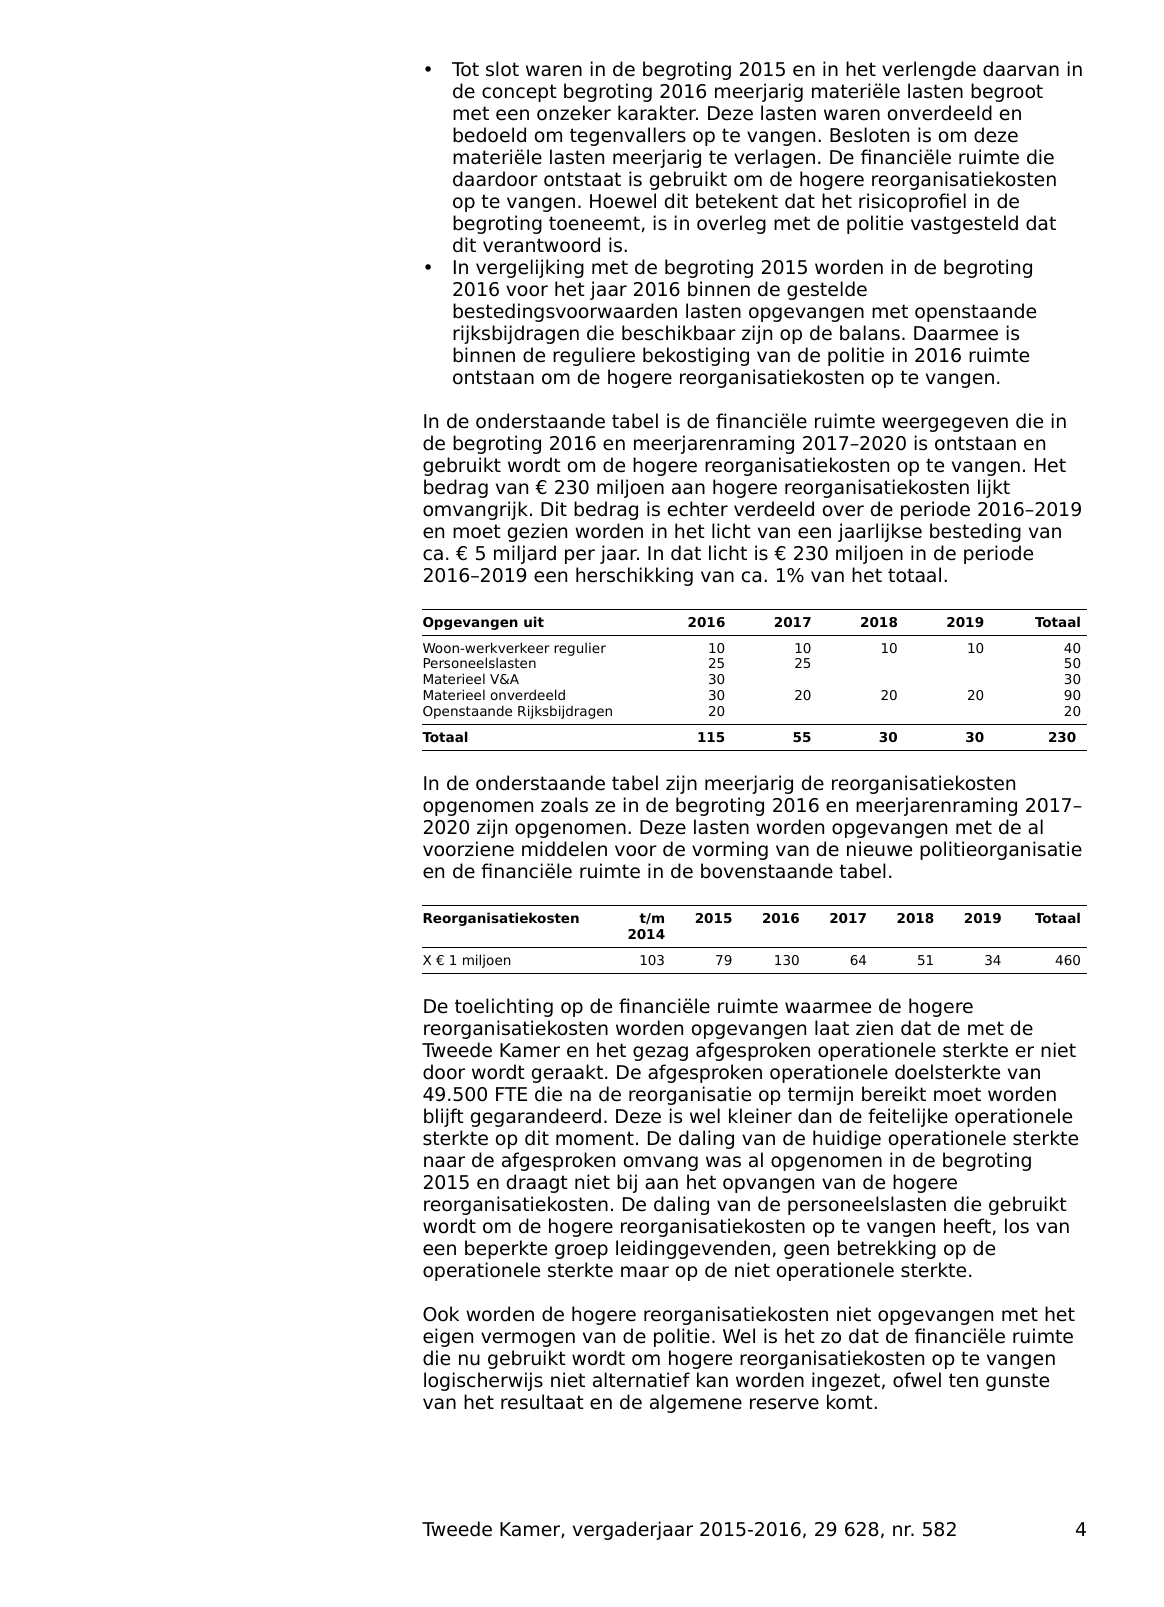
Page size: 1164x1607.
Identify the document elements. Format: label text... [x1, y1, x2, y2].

table_cell 230 [990, 725, 1087, 750]
table_cell 115 [645, 725, 731, 750]
table_cell 10 [817, 636, 903, 656]
table_cell 50 [990, 656, 1087, 672]
table_header Opgevangen uit [422, 610, 645, 635]
table_cell 20 [817, 688, 903, 703]
table_header Reorganisatiekosten [422, 906, 603, 947]
table_cell Materieel onverdeeld [422, 688, 645, 703]
text • Tot slot waren in de begroting 2015 en in het verlengde daarvan in de concept begroting 2016 meerjarig materiële lasten begroot met een onzeker karakter. Deze lasten waren onverdeeld en bedoeld om tegenvallers op te vangen. Besloten is om deze materiële lasten meerjarig te verlagen. De financiële ruimte die daardoor ontstaat is gebruikt om de hogere reorganisatiekosten op te vangen. Hoewel dit betekent dat het risicoprofiel in de begroting toeneemt, is in overleg met de politie vastgesteld dat dit verantwoord is. [422, 59, 1087, 257]
table_header Totaal [1007, 906, 1087, 947]
table_cell 103 [604, 948, 671, 973]
text In de onderstaande tabel zijn meerjarig de reorganisatiekosten opgenomen zoals ze in de begroting 2016 en meerjarenraming 2017–2020 zijn opgenomen. Deze lasten worden opgevangen met de al voorziene middelen voor de vorming van de nieuwe politieorganisatie en de financiële ruimte in de bovenstaande tabel. [422, 773, 1087, 883]
table_cell 25 [645, 656, 731, 672]
table_cell 30 [990, 672, 1087, 688]
table_cell Openstaande Rijksbijdragen [422, 704, 645, 724]
table_cell 51 [873, 948, 940, 973]
table_cell 10 [645, 636, 731, 656]
table_header t/m 2014 [604, 906, 671, 947]
table_cell [904, 656, 990, 672]
table_header 2017 [805, 906, 873, 947]
table_cell 20 [904, 688, 990, 703]
table_cell [731, 704, 817, 724]
table_header 2016 [738, 906, 805, 947]
table_header 2015 [671, 906, 738, 947]
table_cell 55 [731, 725, 817, 750]
table_cell 30 [904, 725, 990, 750]
text In de onderstaande tabel is de financiële ruimte weergegeven die in de begroting 2016 en meerjarenraming 2017–2020 is ontstaan en gebruikt wordt om de hogere reorganisatiekosten op te vangen. Het bedrag van € 230 miljoen aan hogere reorganisatiekosten lijkt omvangrijk. Dit bedrag is echter verdeeld over de periode 2016–2019 en moet gezien worden in het licht van een jaarlijkse besteding van ca. € 5 miljard per jaar. In dat licht is € 230 miljoen in de periode 2016–2019 een herschikking van ca. 1% van het totaal. [422, 411, 1087, 587]
table_cell [817, 656, 903, 672]
table_cell 130 [738, 948, 805, 973]
table_header 2019 [940, 906, 1007, 947]
table_header 2018 [873, 906, 940, 947]
table_cell 30 [645, 688, 731, 703]
table_cell X € 1 miljoen [422, 948, 603, 973]
table_cell 30 [817, 725, 903, 750]
table_cell Totaal [422, 725, 645, 750]
table_cell 20 [990, 704, 1087, 724]
table_cell 40 [990, 636, 1087, 656]
text • In vergelijking met de begroting 2015 worden in de begroting 2016 voor het jaar 2016 binnen de gestelde bestedingsvoorwaarden lasten opgevangen met openstaande rijksbijdragen die beschikbaar zijn op de balans. Daarmee is binnen de reguliere bekostiging van de politie in 2016 ruimte ontstaan om de hogere reorganisatiekosten op te vangen. [422, 257, 1087, 389]
table_cell Materieel V&A [422, 672, 645, 688]
table_cell 30 [645, 672, 731, 688]
table_cell Personeelslasten [422, 656, 645, 672]
table_cell [904, 704, 990, 724]
table_cell 64 [805, 948, 873, 973]
table_header 2019 [904, 610, 990, 635]
table_cell [817, 672, 903, 688]
text Ook worden de hogere reorganisatiekosten niet opgevangen met het eigen vermogen van de politie. Wel is het zo dat de financiële ruimte die nu gebruikt wordt om hogere reorganisatiekosten op te vangen logischerwijs niet alternatief kan worden ingezet, ofwel ten gunste van het resultaat en de algemene reserve komt. [422, 1304, 1087, 1414]
table_cell [904, 672, 990, 688]
table_cell 460 [1007, 948, 1087, 973]
table_cell 25 [731, 656, 817, 672]
table_header Totaal [990, 610, 1087, 635]
table_header 2017 [731, 610, 817, 635]
table_cell Woon-werkverkeer regulier [422, 636, 645, 656]
table_cell [817, 704, 903, 724]
table_cell 10 [731, 636, 817, 656]
table_cell 90 [990, 688, 1087, 703]
text De toelichting op de financiële ruimte waarmee de hogere reorganisatiekosten worden opgevangen laat zien dat de met de Tweede Kamer en het gezag afgesproken operationele sterkte er niet door wordt geraakt. De afgesproken operationele doelsterkte van 49.500 FTE die na de reorganisatie op termijn bereikt moet worden blijft gegarandeerd. Deze is wel kleiner dan de feitelijke operationele sterkte op dit moment. De daling van de huidige operationele sterkte naar de afgesproken omvang was al opgenomen in de begroting 2015 en draagt niet bij aan het opvangen van de hogere reorganisatiekosten. De daling van de personeelslasten die gebruikt wordt om de hogere reorganisatiekosten op te vangen heeft, los van een beperkte groep leidinggevenden, geen betrekking op de operationele sterkte maar op de niet operationele sterkte. [422, 996, 1087, 1282]
table_cell [731, 672, 817, 688]
table_cell 79 [671, 948, 738, 973]
table_header 2016 [645, 610, 731, 635]
table_cell 20 [731, 688, 817, 703]
table_cell 34 [940, 948, 1007, 973]
table_header 2018 [817, 610, 903, 635]
table_cell 10 [904, 636, 990, 656]
table_cell 20 [645, 704, 731, 724]
